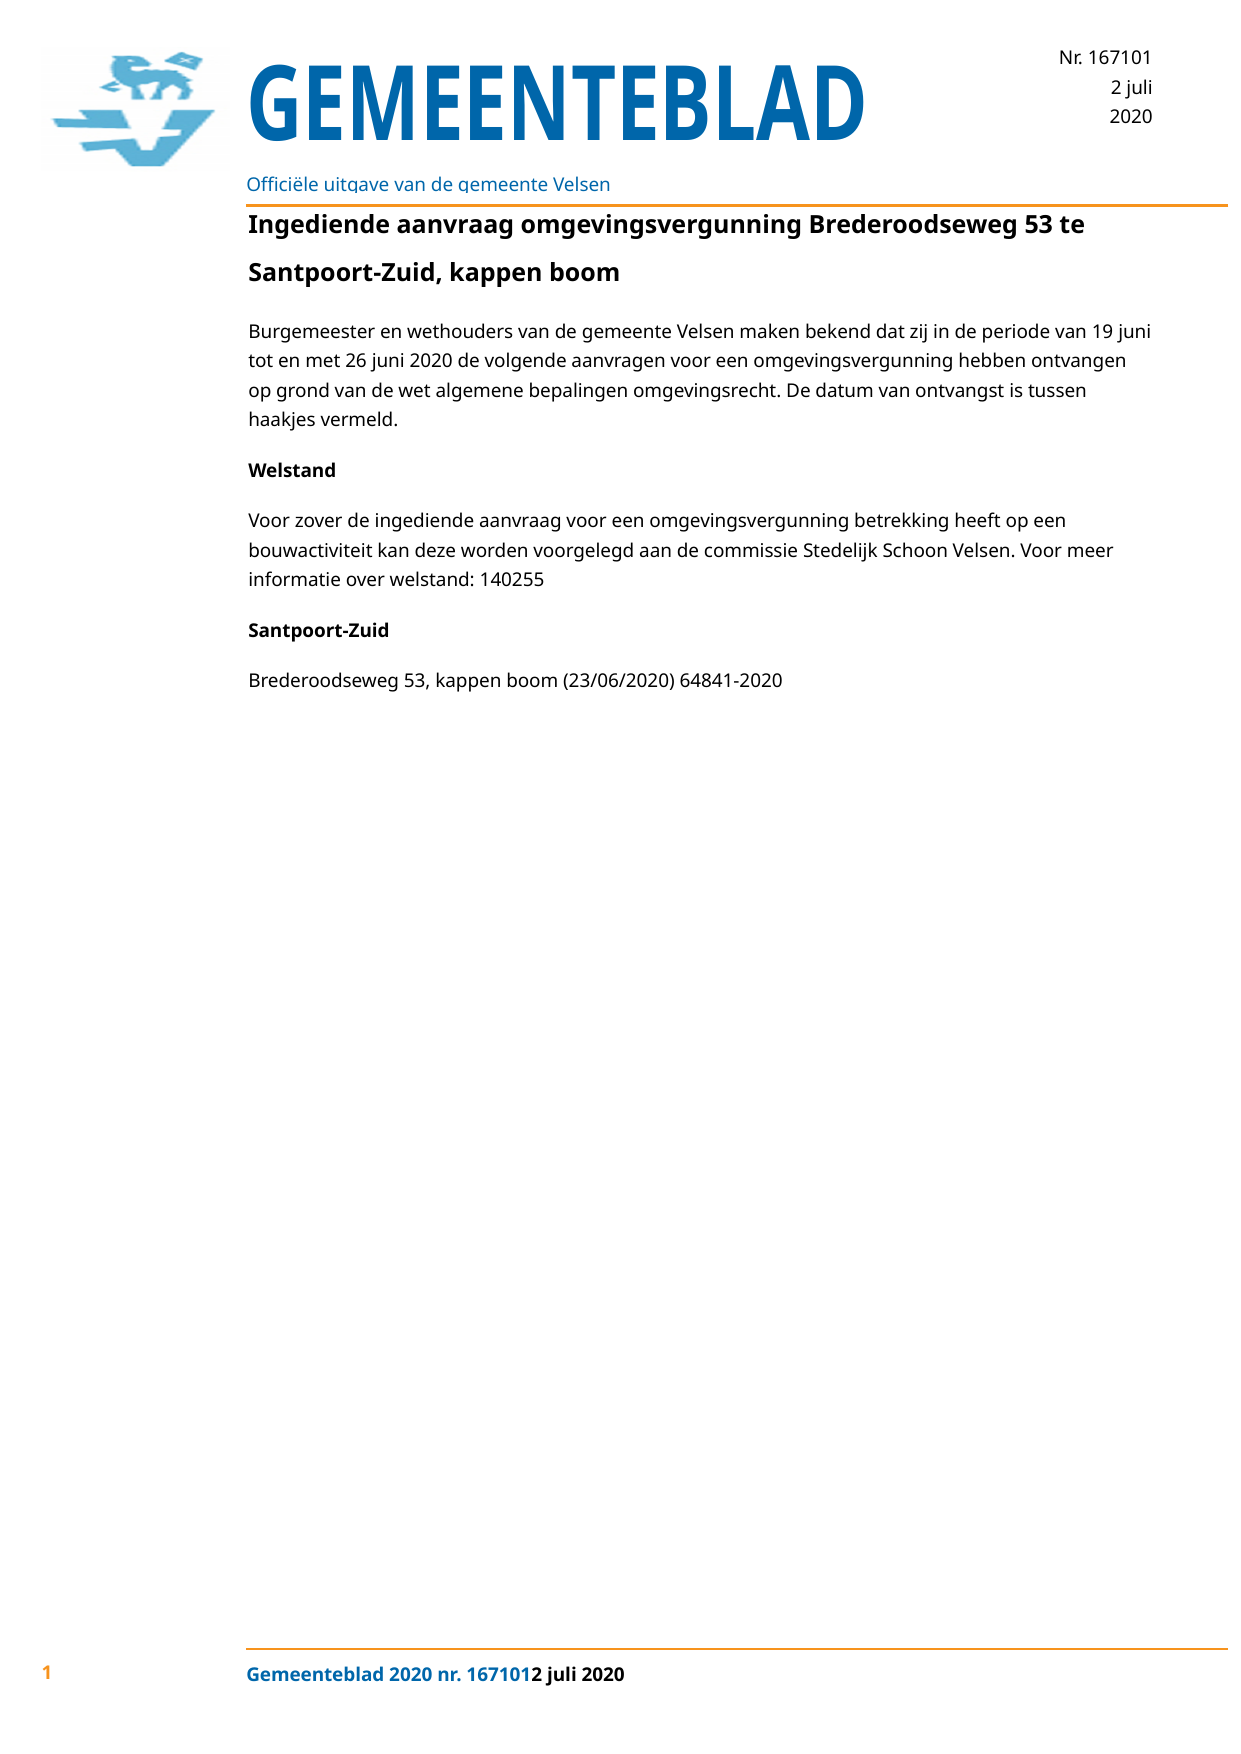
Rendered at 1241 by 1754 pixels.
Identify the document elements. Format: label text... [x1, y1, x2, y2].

text Welstand [248, 457, 1152, 483]
text Brederoodseweg 53, kappen boom (23/06/2020) 64841-2020 [248, 667, 1152, 693]
text Santpoort-Zuid [248, 617, 1152, 643]
picture [41, 47, 231, 172]
text Ingediende aanvraag omgevingsvergunning Brederoodseweg 53 te Santpoort-Zuid, kappen boom [248, 207, 1152, 288]
text Voor zover de ingediende aanvraag voor een omgevingsvergunning betrekking heeft op een bouwactiviteit kan deze worden voorgelegd aan de commissie Stedelijk Schoon Velsen. Voor meer informatie over welstand: 140255 [248, 507, 1152, 592]
text Burgemeester en wethouders van de gemeente Velsen maken bekend dat zij in de periode van 19 juni tot en met 26 juni 2020 de volgende aanvragen voor een omgevingsvergunning hebben ontvangen op grond van de wet algemene bepalingen omgevingsrecht. De datum van ontvangst is tussen haakjes vermeld. [248, 318, 1152, 432]
